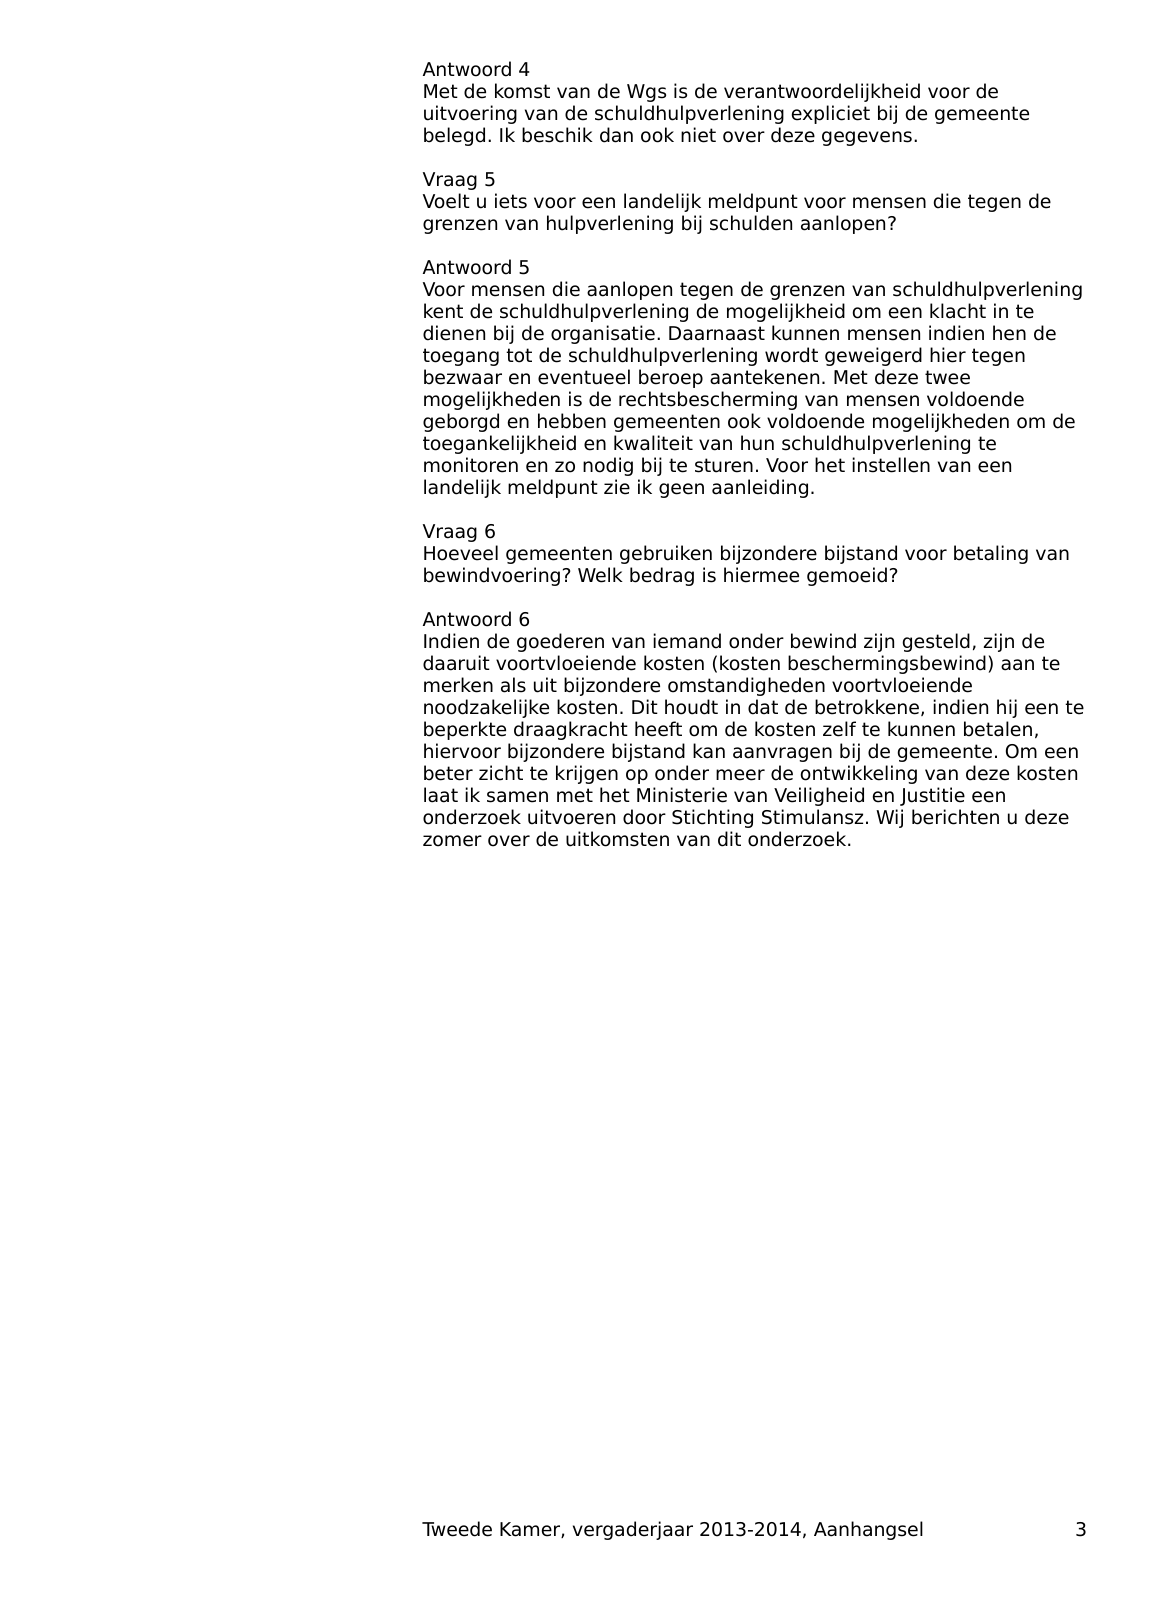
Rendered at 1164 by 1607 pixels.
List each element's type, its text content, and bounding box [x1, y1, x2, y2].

text Met de komst van de Wgs is de verantwoordelijkheid voor de uitvoering van de schuldhulpverlening expliciet bij de gemeente belegd. Ik beschik dan ook niet over deze gegevens. [422, 81, 1087, 147]
text Antwoord 4 [422, 59, 1087, 81]
text Vraag 6 [422, 521, 1087, 543]
text Vraag 5 [422, 169, 1087, 191]
text Voelt u iets voor een landelijk meldpunt voor mensen die tegen de grenzen van hulpverlening bij schulden aanlopen? [422, 191, 1087, 235]
text Voor mensen die aanlopen tegen de grenzen van schuldhulpverlening kent de schuldhulpverlening de mogelijkheid om een klacht in te dienen bij de organisatie. Daarnaast kunnen mensen indien hen de toegang tot de schuldhulpverlening wordt geweigerd hier tegen bezwaar en eventueel beroep aantekenen. Met deze twee mogelijkheden is de rechtsbescherming van mensen voldoende geborgd en hebben gemeenten ook voldoende mogelijkheden om de toegankelijkheid en kwaliteit van hun schuldhulpverlening te monitoren en zo nodig bij te sturen. Voor het instellen van een landelijk meldpunt zie ik geen aanleiding. [422, 279, 1087, 499]
text Hoeveel gemeenten gebruiken bijzondere bijstand voor betaling van bewindvoering? Welk bedrag is hiermee gemoeid? [422, 543, 1087, 587]
text Antwoord 6 [422, 609, 1087, 631]
text Indien de goederen van iemand onder bewind zijn gesteld, zijn de daaruit voortvloeiende kosten (kosten beschermingsbewind) aan te merken als uit bijzondere omstandigheden voortvloeiende noodzakelijke kosten. Dit houdt in dat de betrokkene, indien hij een te beperkte draagkracht heeft om de kosten zelf te kunnen betalen, hiervoor bijzondere bijstand kan aanvragen bij de gemeente. Om een beter zicht te krijgen op onder meer de ontwikkeling van deze kosten laat ik samen met het Ministerie van Veiligheid en Justitie een onderzoek uitvoeren door Stichting Stimulansz. Wij berichten u deze zomer over de uitkomsten van dit onderzoek. [422, 631, 1087, 851]
text Antwoord 5 [422, 257, 1087, 279]
